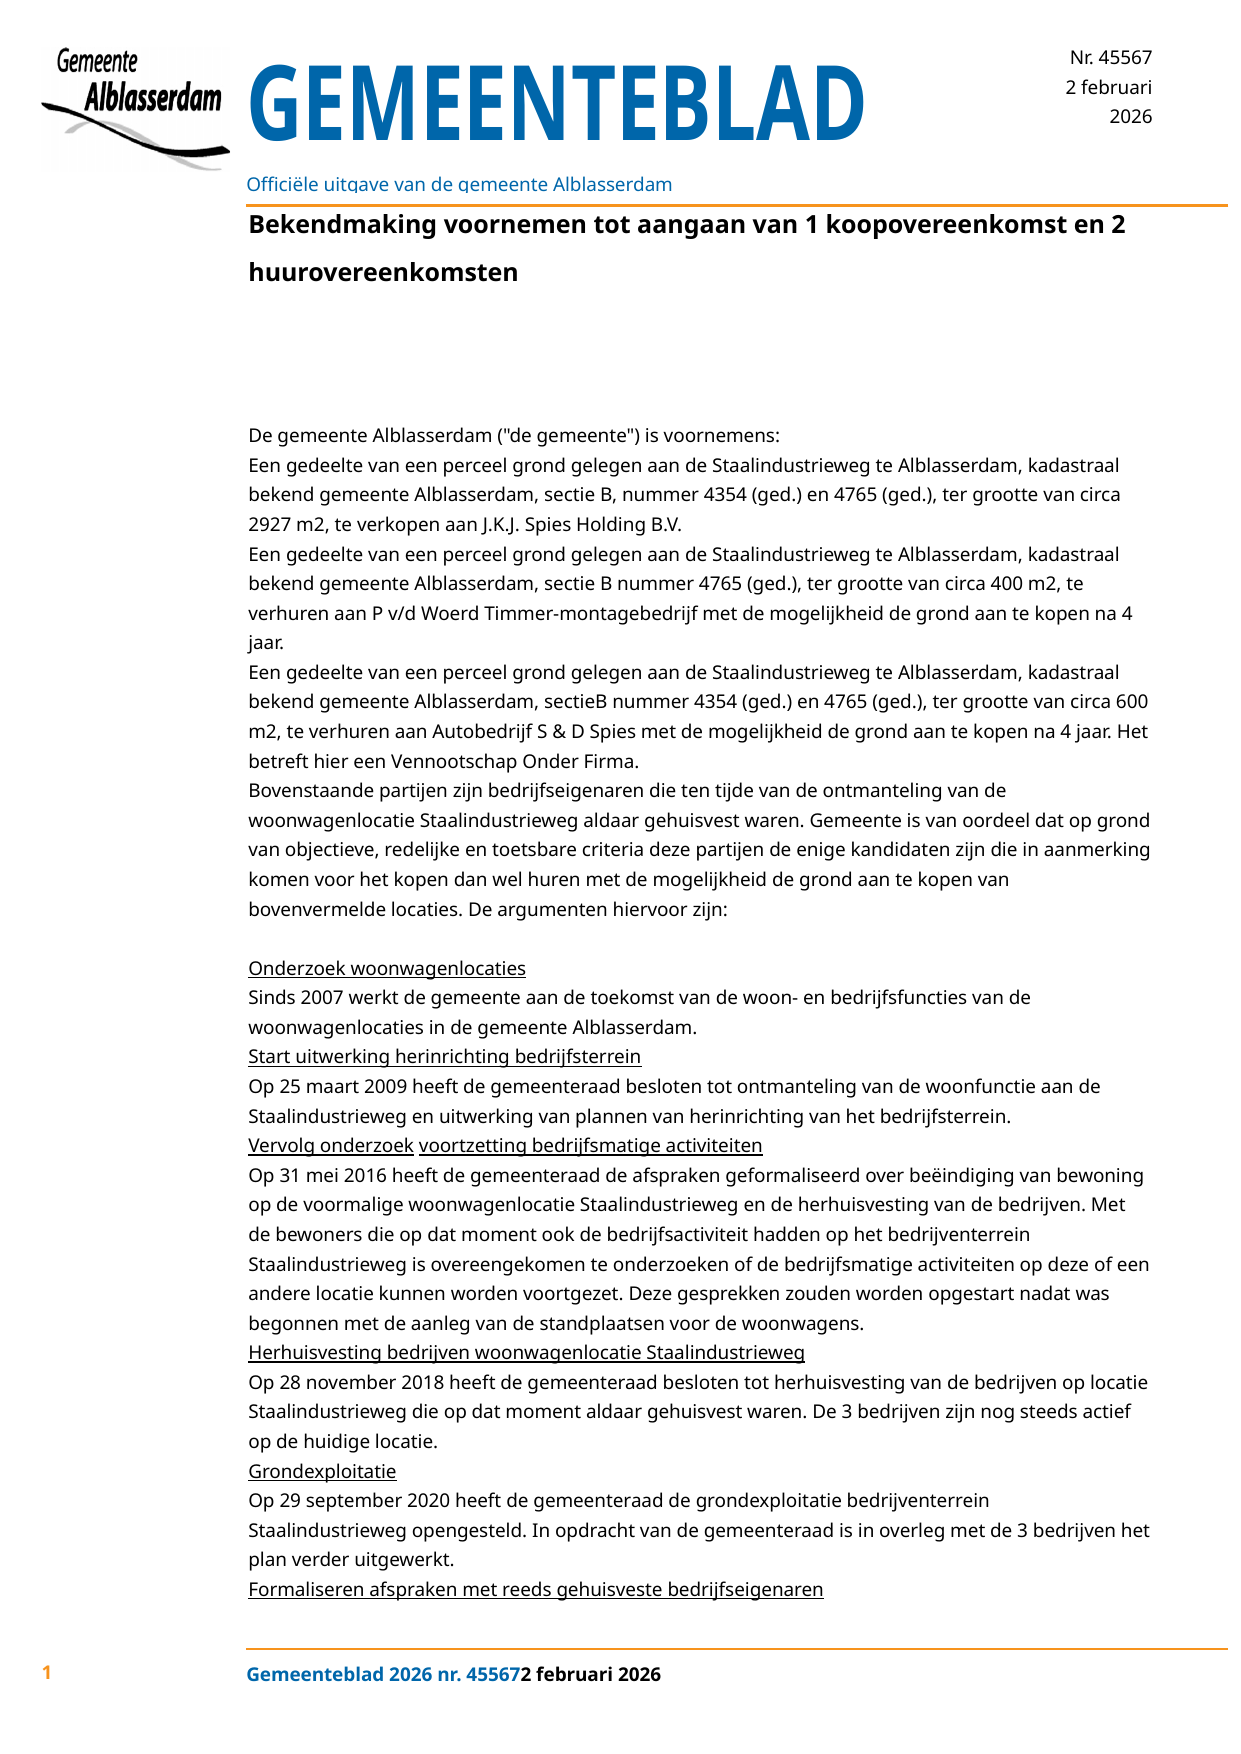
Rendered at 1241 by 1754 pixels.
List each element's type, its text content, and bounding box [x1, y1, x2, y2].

text Herhuisvesting bedrijven woonwagenlocatie Staalindustrieweg [248, 1339, 1152, 1365]
text Op 29 september 2020 heeft de gemeenteraad de grondexploitatie bedrijventerrein Staalindustrieweg opengesteld. In opdracht van de gemeenteraad is in overleg met de 3 bedrijven het plan verder uitgewerkt. [248, 1487, 1152, 1572]
picture [41, 47, 231, 172]
text Op 25 maart 2009 heeft de gemeenteraad besloten tot ontmanteling van de woonfunctie aan de Staalindustrieweg en uitwerking van plannen van herinrichting van het bedrijfsterrein. [248, 1073, 1152, 1129]
text De gemeente Alblasserdam ("de gemeente") is voornemens: [248, 422, 1152, 448]
text Onderzoek woonwagenlocaties [248, 955, 1152, 981]
text Start uitwerking herinrichting bedrijfsterrein [248, 1044, 1152, 1069]
text Bovenstaande partijen zijn bedrijfseigenaren die ten tijde van de ontmanteling van de woonwagenlocatie Staalindustrieweg aldaar gehuisvest waren. Gemeente is van oordeel dat op grond van objectieve, redelijke en toetsbare criteria deze partijen de enige kandidaten zijn die in aanmerking komen voor het kopen dan wel huren met de mogelijkheid de grond aan te kopen van bovenvermelde locaties. De argumenten hiervoor zijn: [248, 777, 1152, 922]
text Een gedeelte van een perceel grond gelegen aan de Staalindustrieweg te Alblasserdam, kadastraal bekend gemeente Alblasserdam, sectie B nummer 4765 (ged.), ter grootte van circa 400 m2, te verhuren aan P v/d Woerd Timmer-montagebedrijf met de mogelijkheid de grond aan te kopen na 4 jaar. [248, 541, 1152, 655]
text Grondexploitatie [248, 1458, 1152, 1484]
text Een gedeelte van een perceel grond gelegen aan de Staalindustrieweg te Alblasserdam, kadastraal bekend gemeente Alblasserdam, sectie B, nummer 4354 (ged.) en 4765 (ged.), ter grootte van circa 2927 m2, te verkopen aan J.K.J. Spies Holding B.V. [248, 452, 1152, 537]
text Formaliseren afspraken met reeds gehuisveste bedrijfseigenaren [248, 1576, 1152, 1602]
text Sinds 2007 werkt de gemeente aan de toekomst van de woon- en bedrijfsfuncties van de woonwagenlocaties in de gemeente Alblasserdam. [248, 984, 1152, 1040]
text Vervolg onderzoek voortzetting bedrijfsmatige activiteiten [248, 1132, 1152, 1158]
text Een gedeelte van een perceel grond gelegen aan de Staalindustrieweg te Alblasserdam, kadastraal bekend gemeente Alblasserdam, sectieB nummer 4354 (ged.) en 4765 (ged.), ter grootte van circa 600 m2, te verhuren aan Autobedrijf S & D Spies met de mogelijkheid de grond aan te kopen na 4 jaar. Het betreft hier een Vennootschap Onder Firma. [248, 659, 1152, 774]
text Op 31 mei 2016 heeft de gemeenteraad de afspraken geformaliseerd over beëindiging van bewoning op de voormalige woonwagenlocatie Staalindustrieweg en de herhuisvesting van de bedrijven. Met de bewoners die op dat moment ook de bedrijfsactiviteit hadden op het bedrijventerrein Staalindustrieweg is overeengekomen te onderzoeken of de bedrijfsmatige activiteiten op deze of een andere locatie kunnen worden voortgezet. Deze gesprekken zouden worden opgestart nadat was begonnen met de aanleg van de standplaatsen voor de woonwagens. [248, 1162, 1152, 1336]
text Bekendmaking voornemen tot aangaan van 1 koopovereenkomst en 2 huurovereenkomsten [248, 207, 1152, 288]
text Op 28 november 2018 heeft de gemeenteraad besloten tot herhuisvesting van de bedrijven op locatie Staalindustrieweg die op dat moment aldaar gehuisvest waren. De 3 bedrijven zijn nog steeds actief op de huidige locatie. [248, 1369, 1152, 1454]
